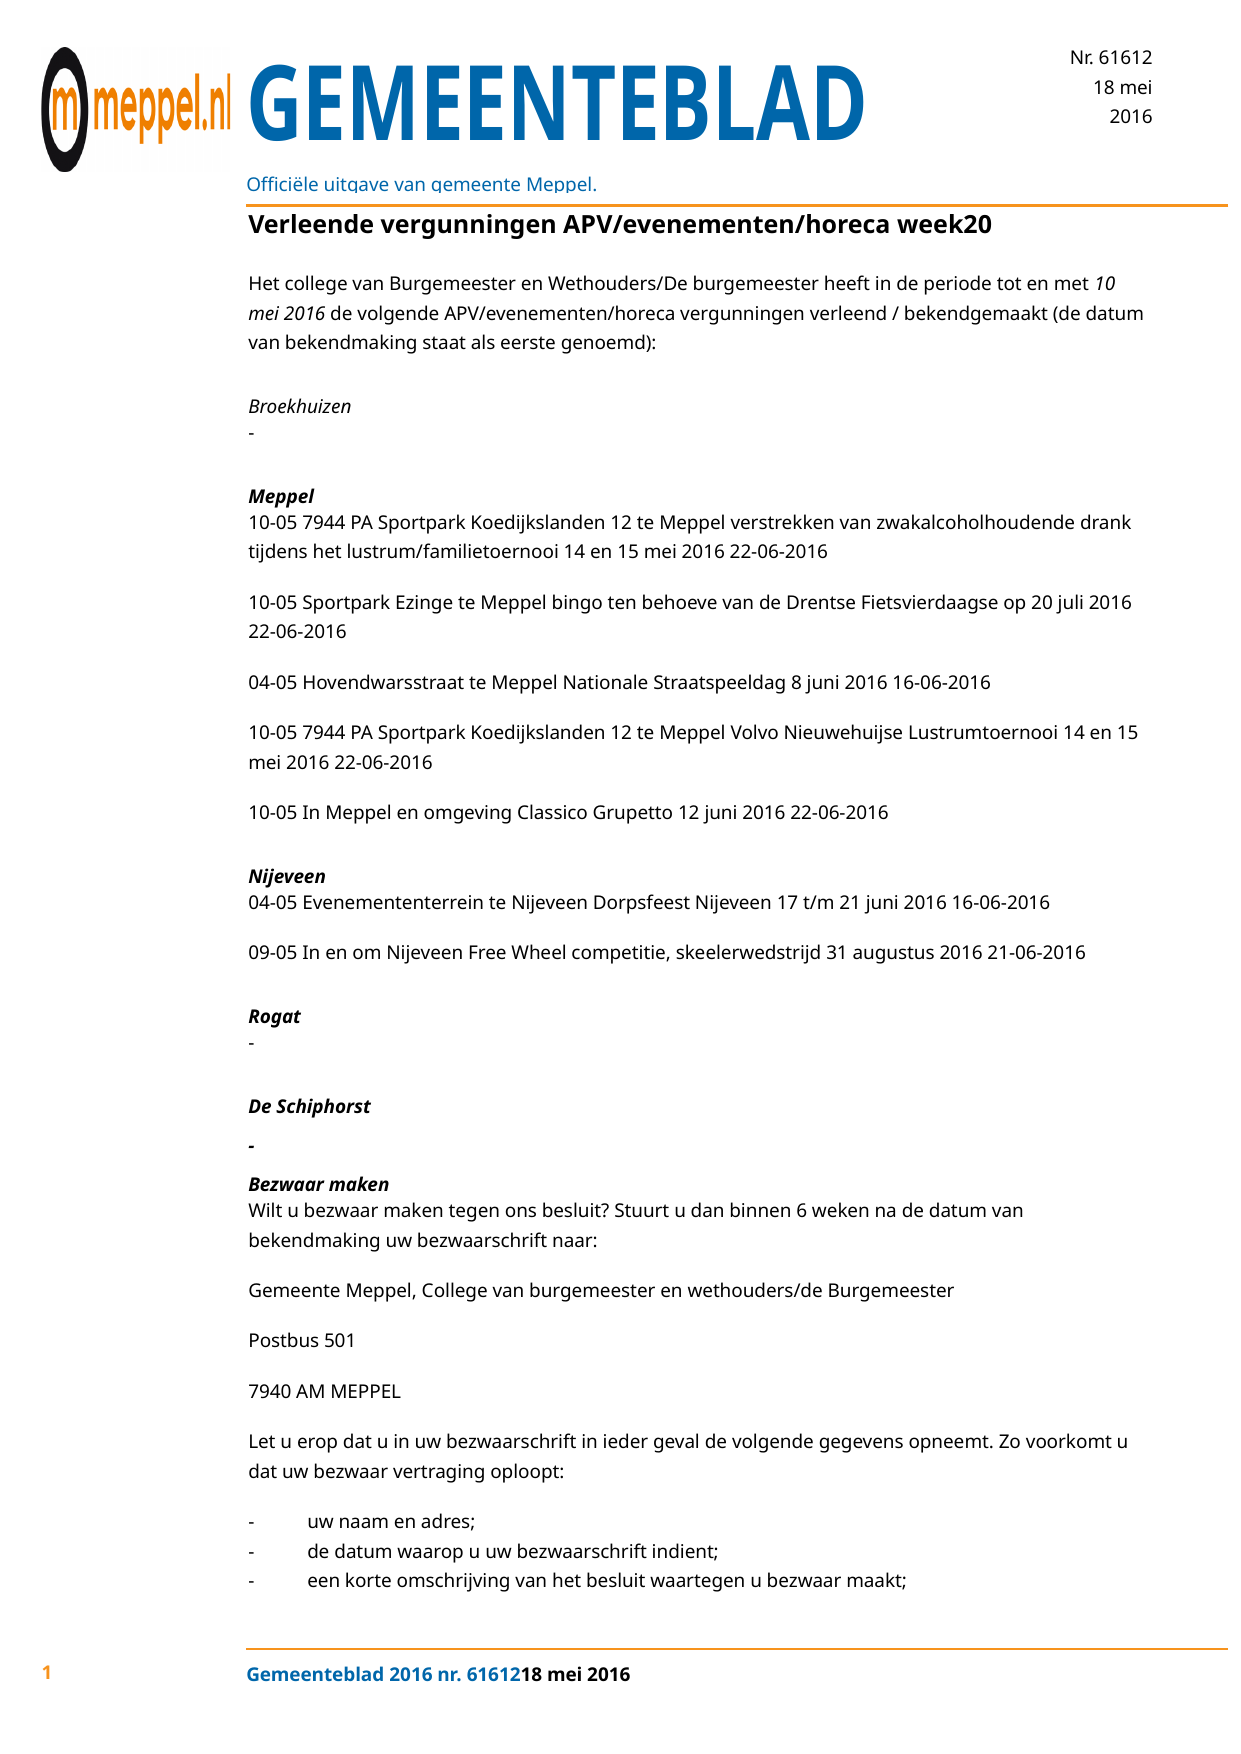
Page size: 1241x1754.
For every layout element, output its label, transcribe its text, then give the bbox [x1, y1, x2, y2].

picture [41, 47, 231, 172]
text Verleende vergunningen APV/evenementen/horeca week20 [248, 207, 1152, 241]
text Gemeente Meppel, College van burgemeester en wethouders/de Burgemeester [248, 1277, 1152, 1303]
text De Schiphorst [248, 1093, 1152, 1119]
text Broekhuizen [248, 393, 1152, 419]
text 7940 AM MEPPEL [248, 1378, 1152, 1404]
text 09-05 In en om Nijeveen Free Wheel competitie, skeelerwedstrijd 31 augustus 2016 21-06-2016 [248, 939, 1152, 965]
text Let u erop dat u in uw bezwaarschrift in ieder geval de volgende gegevens opneemt. Zo voorkomt u dat uw bezwaar vertraging oploopt: [248, 1428, 1152, 1484]
text 10-05 7944 PA Sportpark Koedijkslanden 12 te Meppel verstrekken van zwakalcoholhoudende drank tijdens het lustrum/familietoernooi 14 en 15 mei 2016 22-06-2016 [248, 509, 1152, 564]
text Nijeveen [248, 863, 1152, 889]
list de datum waarop u uw bezwaarschrift indient; [248, 1538, 1152, 1564]
text Het college van Burgemeester en Wethouders/De burgemeester heeft in de periode tot en met 10 mei 2016 de volgende APV/evenementen/horeca vergunningen verleend / bekendgemaakt (de datum van bekendmaking staat als eerste genoemd): [248, 270, 1152, 355]
text 04-05 Evenemententerrein te Nijeveen Dorpsfeest Nijeveen 17 t/m 21 juni 2016 16-06-2016 [248, 889, 1152, 915]
text Meppel [248, 483, 1152, 509]
text Postbus 501 [248, 1328, 1152, 1353]
text - [248, 419, 1152, 445]
text Bezwaar maken [248, 1172, 1152, 1197]
text Wilt u bezwaar maken tegen ons besluit? Stuurt u dan binnen 6 weken na de datum van bekendmaking uw bezwaarschrift naar: [248, 1197, 1152, 1253]
text - [248, 1132, 1152, 1158]
list uw naam en adres; [248, 1508, 1152, 1534]
text - [248, 1029, 1152, 1055]
text 10-05 7944 PA Sportpark Koedijkslanden 12 te Meppel Volvo Nieuwehuijse Lustrumtoernooi 14 en 15 mei 2016 22-06-2016 [248, 719, 1152, 774]
text 10-05 Sportpark Ezinge te Meppel bingo ten behoeve van de Drentse Fietsvierdaagse op 20 juli 2016 22-06-2016 [248, 589, 1152, 644]
text 04-05 Hovendwarsstraat te Meppel Nationale Straatspeeldag 8 juni 2016 16-06-2016 [248, 669, 1152, 694]
list een korte omschrijving van het besluit waartegen u bezwaar maakt; [248, 1568, 1152, 1593]
text Rogat [248, 1003, 1152, 1029]
text 10-05 In Meppel en omgeving Classico Grupetto 12 juni 2016 22-06-2016 [248, 799, 1152, 825]
